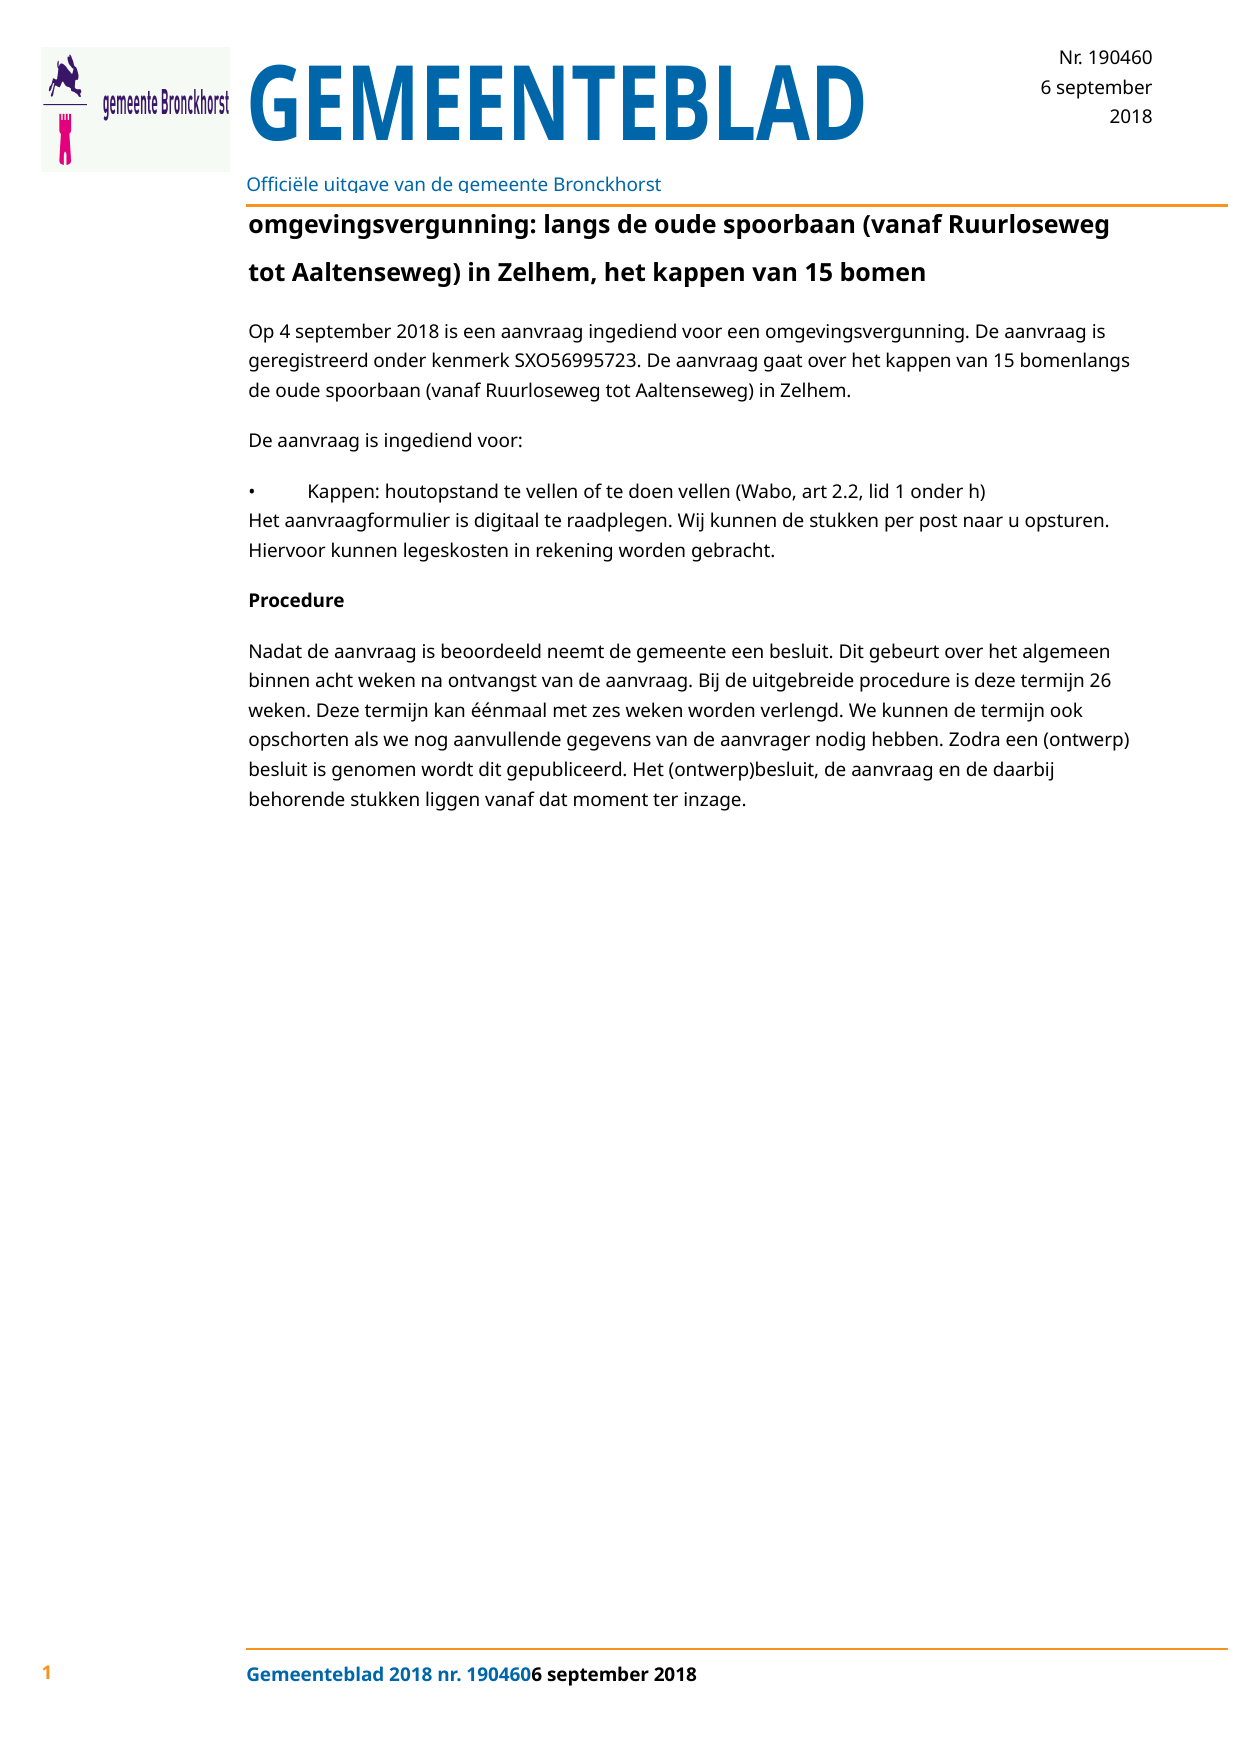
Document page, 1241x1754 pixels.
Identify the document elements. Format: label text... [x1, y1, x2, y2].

text Nadat de aanvraag is beoordeeld neemt de gemeente een besluit. Dit gebeurt over het algemeen binnen acht weken na ontvangst van de aanvraag. Bij de uitgebreide procedure is deze termijn 26 weken. Deze termijn kan éénmaal met zes weken worden verlengd. We kunnen de termijn ook opschorten als we nog aanvullende gegevens van de aanvrager nodig hebben. Zodra een (ontwerp) besluit is genomen wordt dit gepubliceerd. Het (ontwerp)besluit, de aanvraag en de daarbij behorende stukken liggen vanaf dat moment ter inzage. [248, 638, 1152, 812]
text De aanvraag is ingediend voor: [248, 427, 1152, 453]
text Procedure [248, 587, 1152, 613]
text Op 4 september 2018 is een aanvraag ingediend voor een omgevingsvergunning. De aanvraag is geregistreerd onder kenmerk SXO56995723. De aanvraag gaat over het kappen van 15 bomenlangs de oude spoorbaan (vanaf Ruurloseweg tot Aaltenseweg) in Zelhem. [248, 318, 1152, 403]
text Het aanvraagformulier is digitaal te raadplegen. Wij kunnen de stukken per post naar u opsturen. Hiervoor kunnen legeskosten in rekening worden gebracht. [248, 507, 1152, 563]
list Kappen: houtopstand te vellen of te doen vellen (Wabo, art 2.2, lid 1 onder h) [248, 478, 1152, 504]
picture [41, 47, 231, 172]
text omgevingsvergunning: langs de oude spoorbaan (vanaf Ruurloseweg tot Aaltenseweg) in Zelhem, het kappen van 15 bomen [248, 207, 1152, 288]
